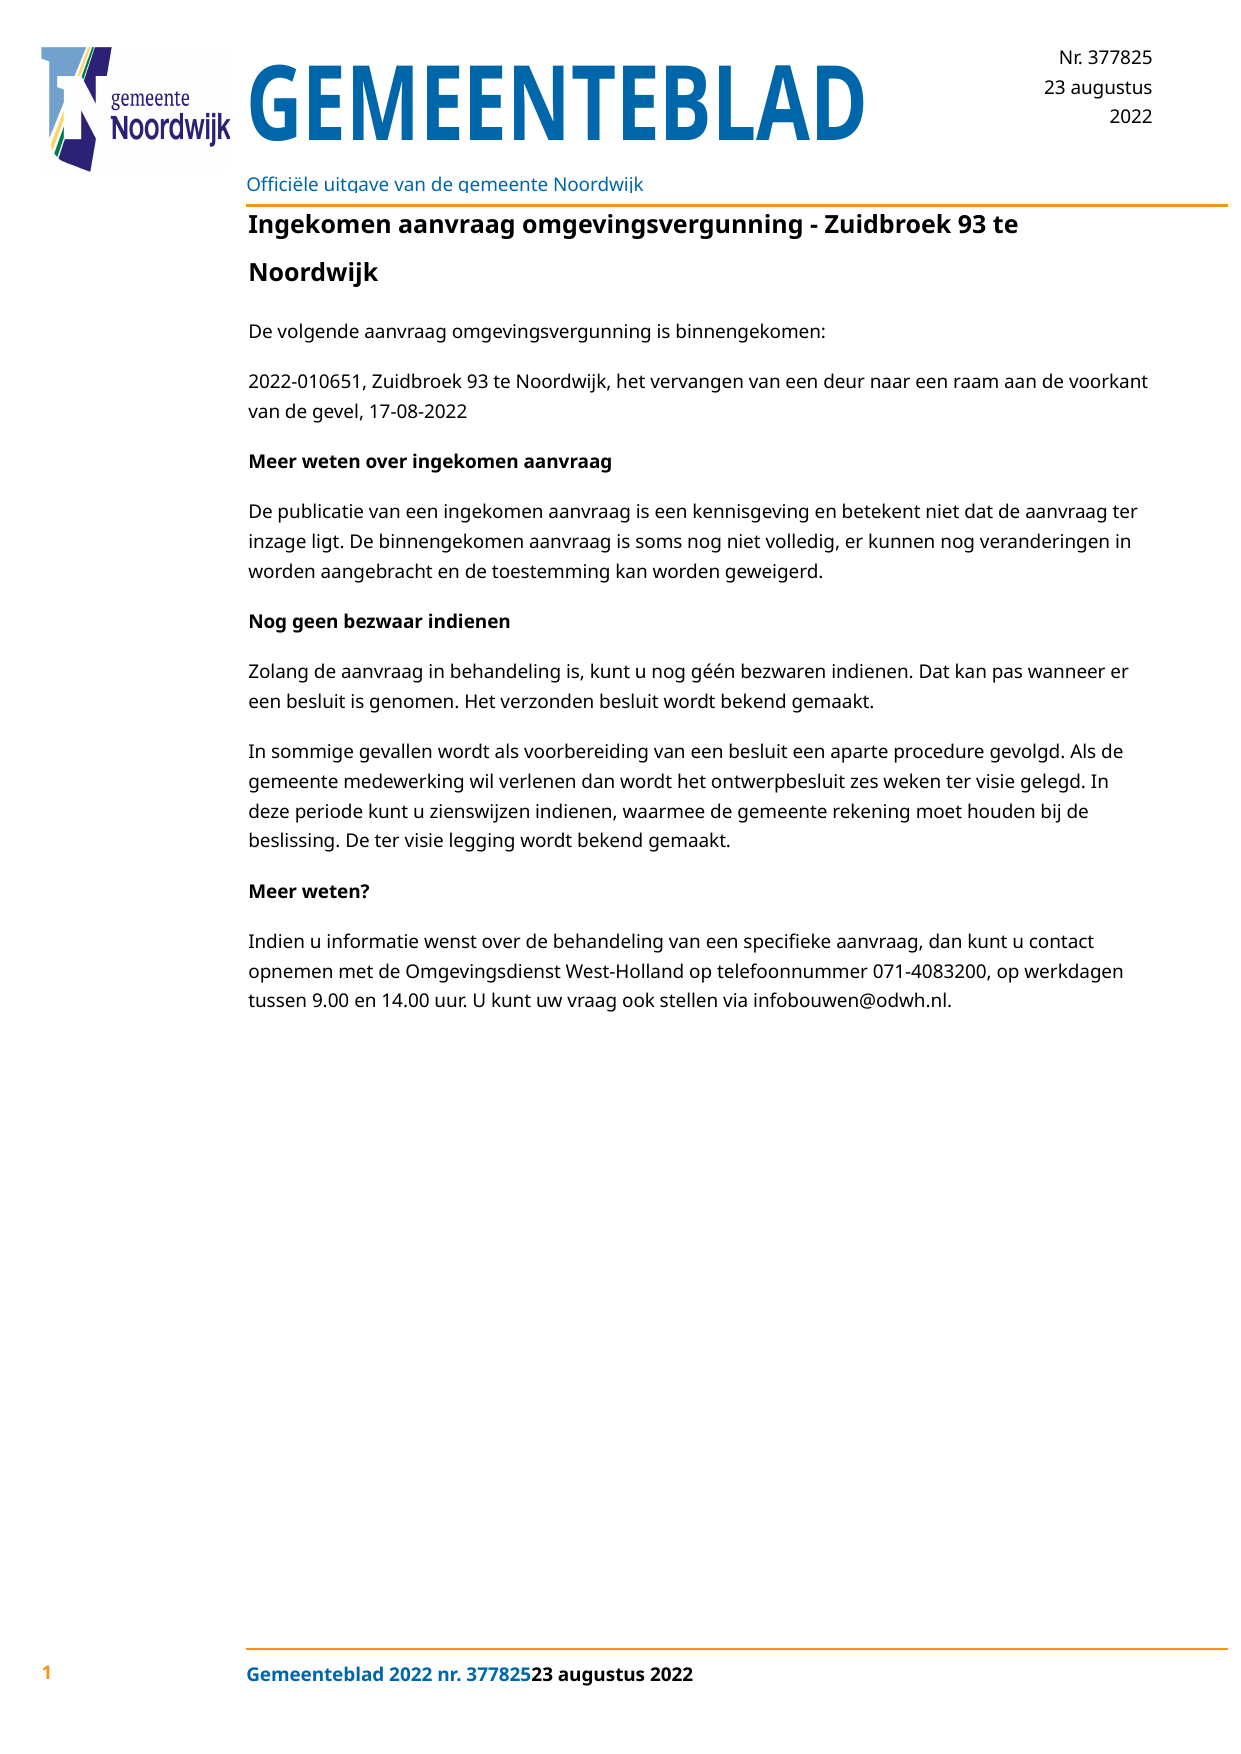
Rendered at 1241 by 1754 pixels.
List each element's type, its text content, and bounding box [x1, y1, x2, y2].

text De volgende aanvraag omgevingsvergunning is binnengekomen: [248, 318, 1152, 344]
text De publicatie van een ingekomen aanvraag is een kennisgeving en betekent niet dat de aanvraag ter inzage ligt. De binnengekomen aanvraag is soms nog niet volledig, er kunnen nog veranderingen in worden aangebracht en de toestemming kan worden geweigerd. [248, 499, 1152, 584]
text In sommige gevallen wordt als voorbereiding van een besluit een aparte procedure gevolgd. Als de gemeente medewerking wil verlenen dan wordt het ontwerpbesluit zes weken ter visie gelegd. In deze periode kunt u zienswijzen indienen, waarmee de gemeente rekening moet houden bij de beslissing. De ter visie legging wordt bekend gemaakt. [248, 739, 1152, 853]
text 2022-010651, Zuidbroek 93 te Noordwijk, het vervangen van een deur naar een raam aan de voorkant van de gevel, 17-08-2022 [248, 368, 1152, 424]
text Ingekomen aanvraag omgevingsvergunning - Zuidbroek 93 te Noordwijk [248, 207, 1152, 288]
text Nog geen bezwaar indienen [248, 608, 1152, 634]
text Indien u informatie wenst over de behandeling van een specifieke aanvraag, dan kunt u contact opnemen met de Omgevingsdienst West-Holland op telefoonnummer 071-4083200, op werkdagen tussen 9.00 en 14.00 uur. U kunt uw vraag ook stellen via infobouwen@odwh.nl. [248, 928, 1152, 1013]
picture [41, 47, 231, 172]
text Meer weten? [248, 878, 1152, 904]
text Meer weten over ingekomen aanvraag [248, 448, 1152, 474]
text Zolang de aanvraag in behandeling is, kunt u nog géén bezwaren indienen. Dat kan pas wanneer er een besluit is genomen. Het verzonden besluit wordt bekend gemaakt. [248, 659, 1152, 714]
